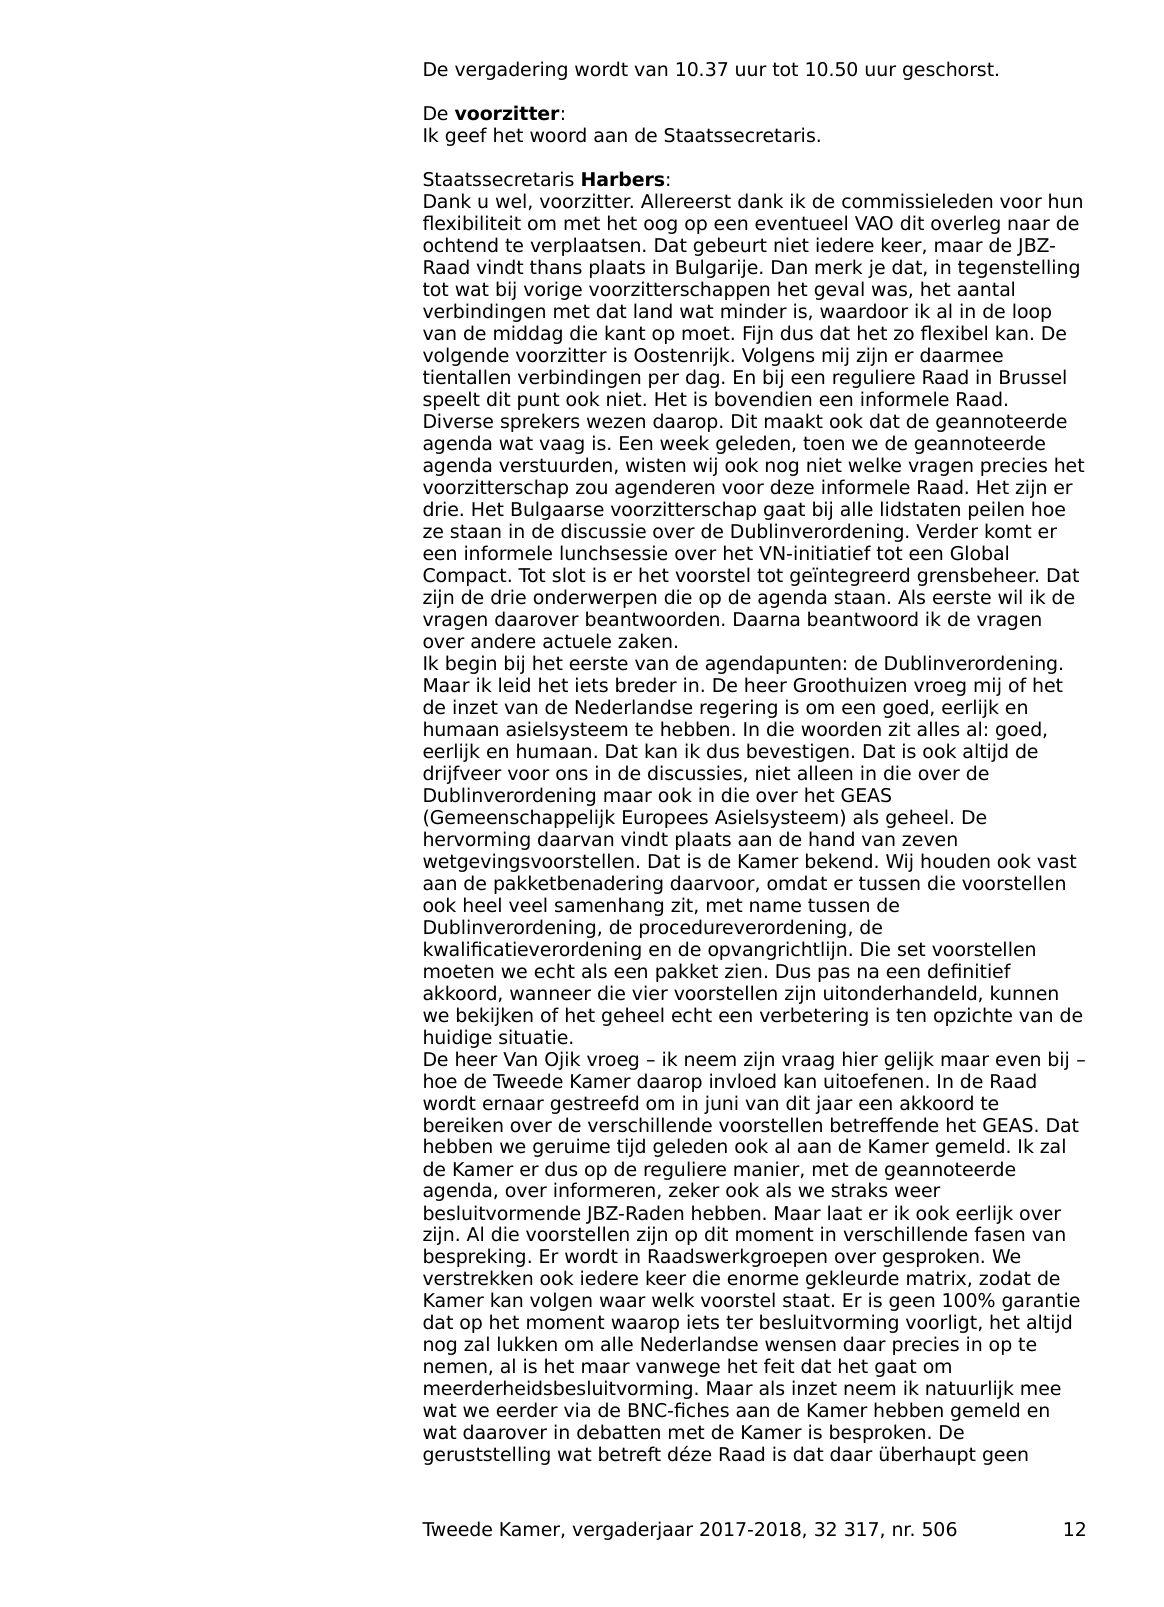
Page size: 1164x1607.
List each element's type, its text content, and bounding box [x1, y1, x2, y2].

text De vergadering wordt van 10.37 uur tot 10.50 uur geschorst. [422, 59, 1087, 81]
text De heer Van Ojik vroeg – ik neem zijn vraag hier gelijk maar even bij – hoe de Tweede Kamer daarop invloed kan uitoefenen. In de Raad wordt ernaar gestreefd om in juni van dit jaar een akkoord te bereiken over de verschillende voorstellen betreffende het GEAS. Dat hebben we geruime tijd geleden ook al aan de Kamer gemeld. Ik zal de Kamer er dus op de reguliere manier, met de geannoteerde agenda, over informeren, zeker ook als we straks weer besluitvormende JBZ-Raden hebben. Maar laat er ik ook eerlijk over zijn. Al die voorstellen zijn op dit moment in verschillende fasen van bespreking. Er wordt in Raadswerkgroepen over gesproken. We verstrekken ook iedere keer die enorme gekleurde matrix, zodat de Kamer kan volgen waar welk voorstel staat. Er is geen 100% garantie dat op het moment waarop iets ter besluitvorming voorligt, het altijd nog zal lukken om alle Nederlandse wensen daar precies in op te nemen, al is het maar vanwege het feit dat het gaat om meerderheidsbesluitvorming. Maar als inzet neem ik natuurlijk mee wat we eerder via de BNC-fiches aan de Kamer hebben gemeld en wat daarover in debatten met de Kamer is besproken. De geruststelling wat betreft déze Raad is dat daar überhaupt geen [422, 1048, 1087, 1466]
text Dank u wel, voorzitter. Allereerst dank ik de commissieleden voor hun flexibiliteit om met het oog op een eventueel VAO dit overleg naar de ochtend te verplaatsen. Dat gebeurt niet iedere keer, maar de JBZ-Raad vindt thans plaats in Bulgarije. Dan merk je dat, in tegenstelling tot wat bij vorige voorzitterschappen het geval was, het aantal verbindingen met dat land wat minder is, waardoor ik al in de loop van de middag die kant op moet. Fijn dus dat het zo flexibel kan. De volgende voorzitter is Oostenrijk. Volgens mij zijn er daarmee tientallen verbindingen per dag. En bij een reguliere Raad in Brussel speelt dit punt ook niet. Het is bovendien een informele Raad. Diverse sprekers wezen daarop. Dit maakt ook dat de geannoteerde agenda wat vaag is. Een week geleden, toen we de geannoteerde agenda verstuurden, wisten wij ook nog niet welke vragen precies het voorzitterschap zou agenderen voor deze informele Raad. Het zijn er drie. Het Bulgaarse voorzitterschap gaat bij alle lidstaten peilen hoe ze staan in de discussie over de Dublinverordening. Verder komt er een informele lunchsessie over het VN-initiatief tot een Global Compact. Tot slot is er het voorstel tot geïntegreerd grensbeheer. Dat zijn de drie onderwerpen die op de agenda staan. Als eerste wil ik de vragen daarover beantwoorden. Daarna beantwoord ik de vragen over andere actuele zaken. [422, 191, 1087, 653]
text Ik geef het woord aan de Staatssecretaris. [422, 125, 1087, 147]
text Staatssecretaris Harbers: [422, 169, 1087, 191]
text De voorzitter: [422, 103, 1087, 125]
text Ik begin bij het eerste van de agendapunten: de Dublinverordening. Maar ik leid het iets breder in. De heer Groothuizen vroeg mij of het de inzet van de Nederlandse regering is om een goed, eerlijk en humaan asielsysteem te hebben. In die woorden zit alles al: goed, eerlijk en humaan. Dat kan ik dus bevestigen. Dat is ook altijd de drijfveer voor ons in de discussies, niet alleen in die over de Dublinverordening maar ook in die over het GEAS (Gemeenschappelijk Europees Asielsysteem) als geheel. De hervorming daarvan vindt plaats aan de hand van zeven wetgevingsvoorstellen. Dat is de Kamer bekend. Wij houden ook vast aan de pakketbenadering daarvoor, omdat er tussen die voorstellen ook heel veel samenhang zit, met name tussen de Dublinverordening, de procedureverordening, de kwalificatieverordening en de opvangrichtlijn. Die set voorstellen moeten we echt als een pakket zien. Dus pas na een definitief akkoord, wanneer die vier voorstellen zijn uitonderhandeld, kunnen we bekijken of het geheel echt een verbetering is ten opzichte van de huidige situatie. [422, 653, 1087, 1048]
